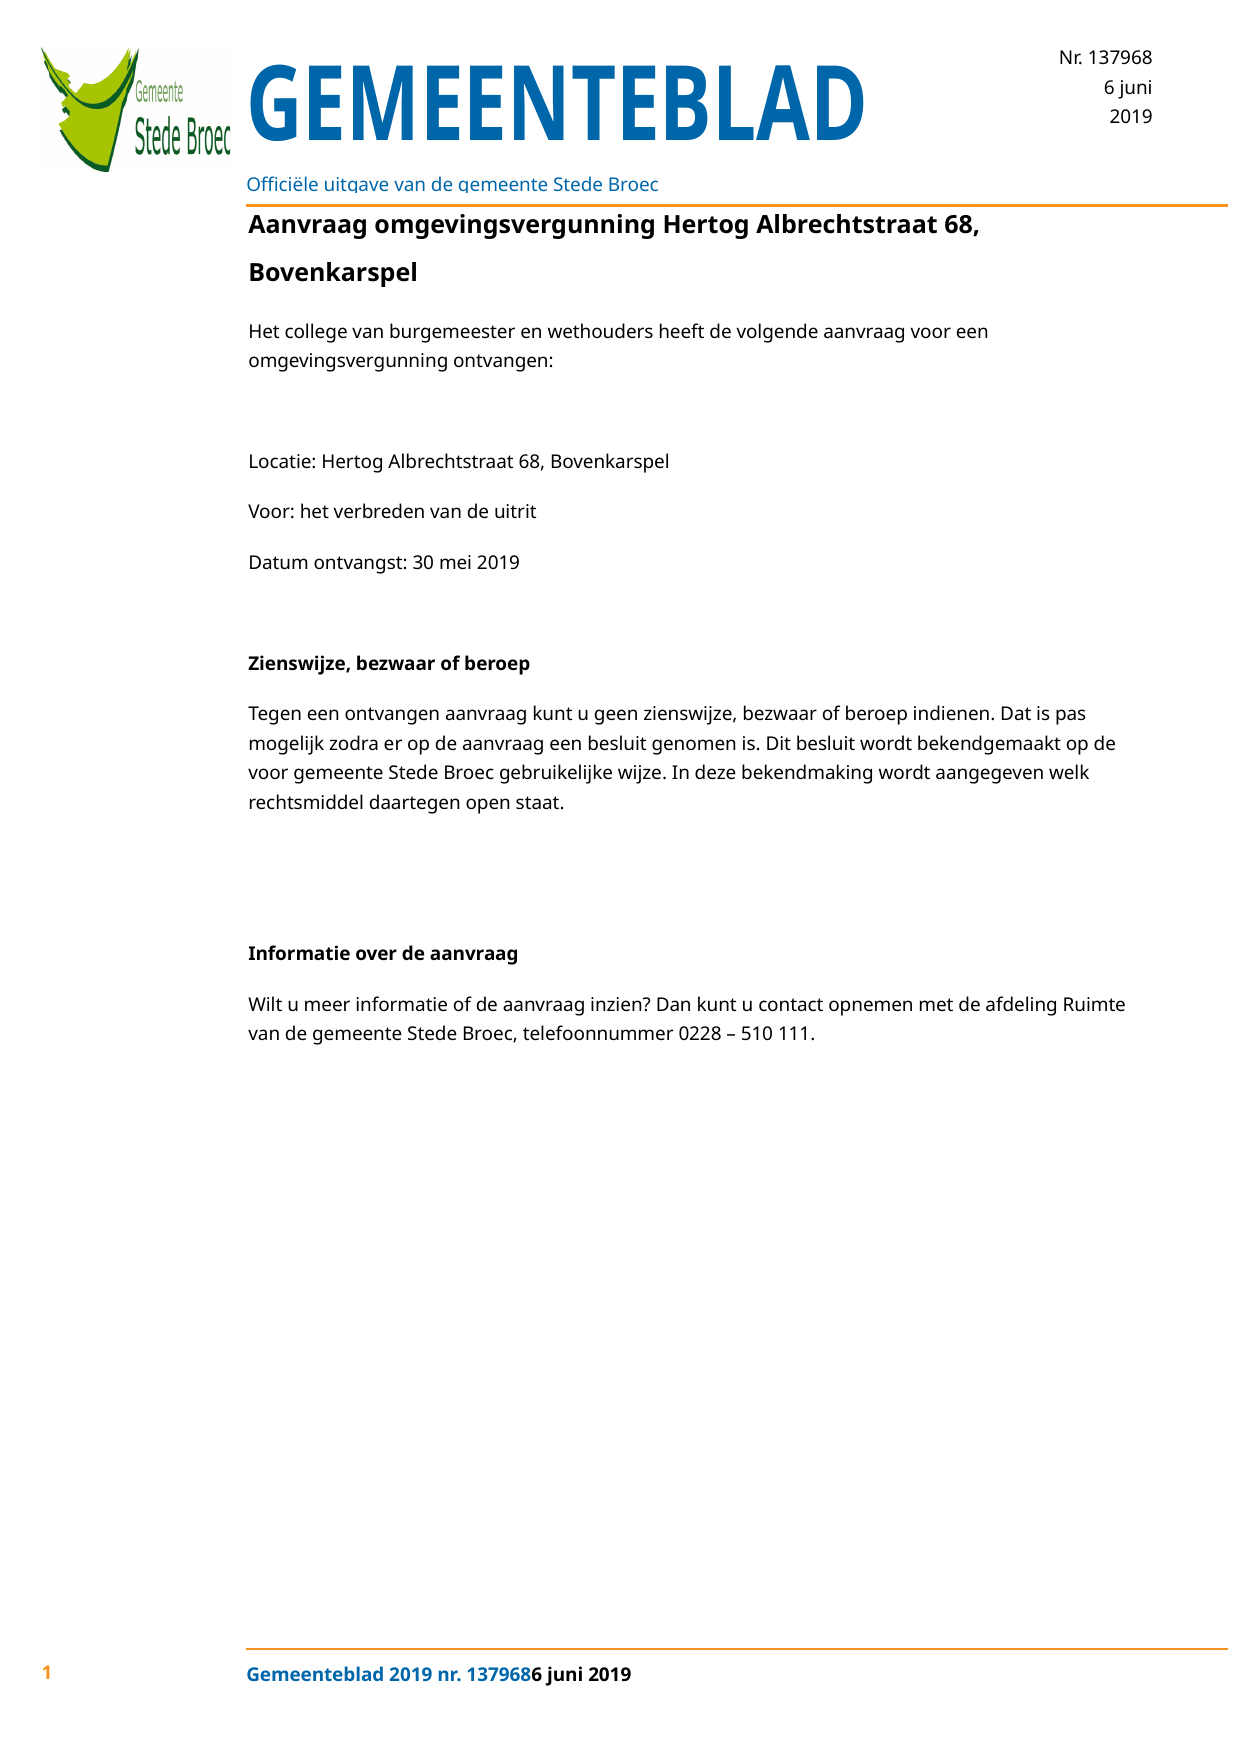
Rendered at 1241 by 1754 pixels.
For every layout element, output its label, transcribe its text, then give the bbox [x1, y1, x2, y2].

text Het college van burgemeester en wethouders heeft de volgende aanvraag voor een omgevingsvergunning ontvangen: [248, 318, 1152, 373]
picture [41, 47, 231, 172]
text Voor: het verbreden van de uitrit [248, 499, 1152, 524]
text Locatie: Hertog Albrechtstraat 68, Bovenkarspel [248, 448, 1152, 474]
text Zienswijze, bezwaar of beroep [248, 650, 1152, 676]
text Datum ontvangst: 30 mei 2019 [248, 549, 1152, 575]
text Wilt u meer informatie of de aanvraag inzien? Dan kunt u contact opnemen met de afdeling Ruimte van de gemeente Stede Broec, telefoonnummer 0228 – 510 111. [248, 991, 1152, 1046]
text Informatie over de aanvraag [248, 940, 1152, 966]
text Tegen een ontvangen aanvraag kunt u geen zienswijze, bezwaar of beroep indienen. Dat is pas mogelijk zodra er op de aanvraag een besluit genomen is. Dit besluit wordt bekendgemaakt op de voor gemeente Stede Broec gebruikelijke wijze. In deze bekendmaking wordt aangegeven welk rechtsmiddel daartegen open staat. [248, 700, 1152, 815]
text Aanvraag omgevingsvergunning Hertog Albrechtstraat 68, Bovenkarspel [248, 207, 1152, 288]
